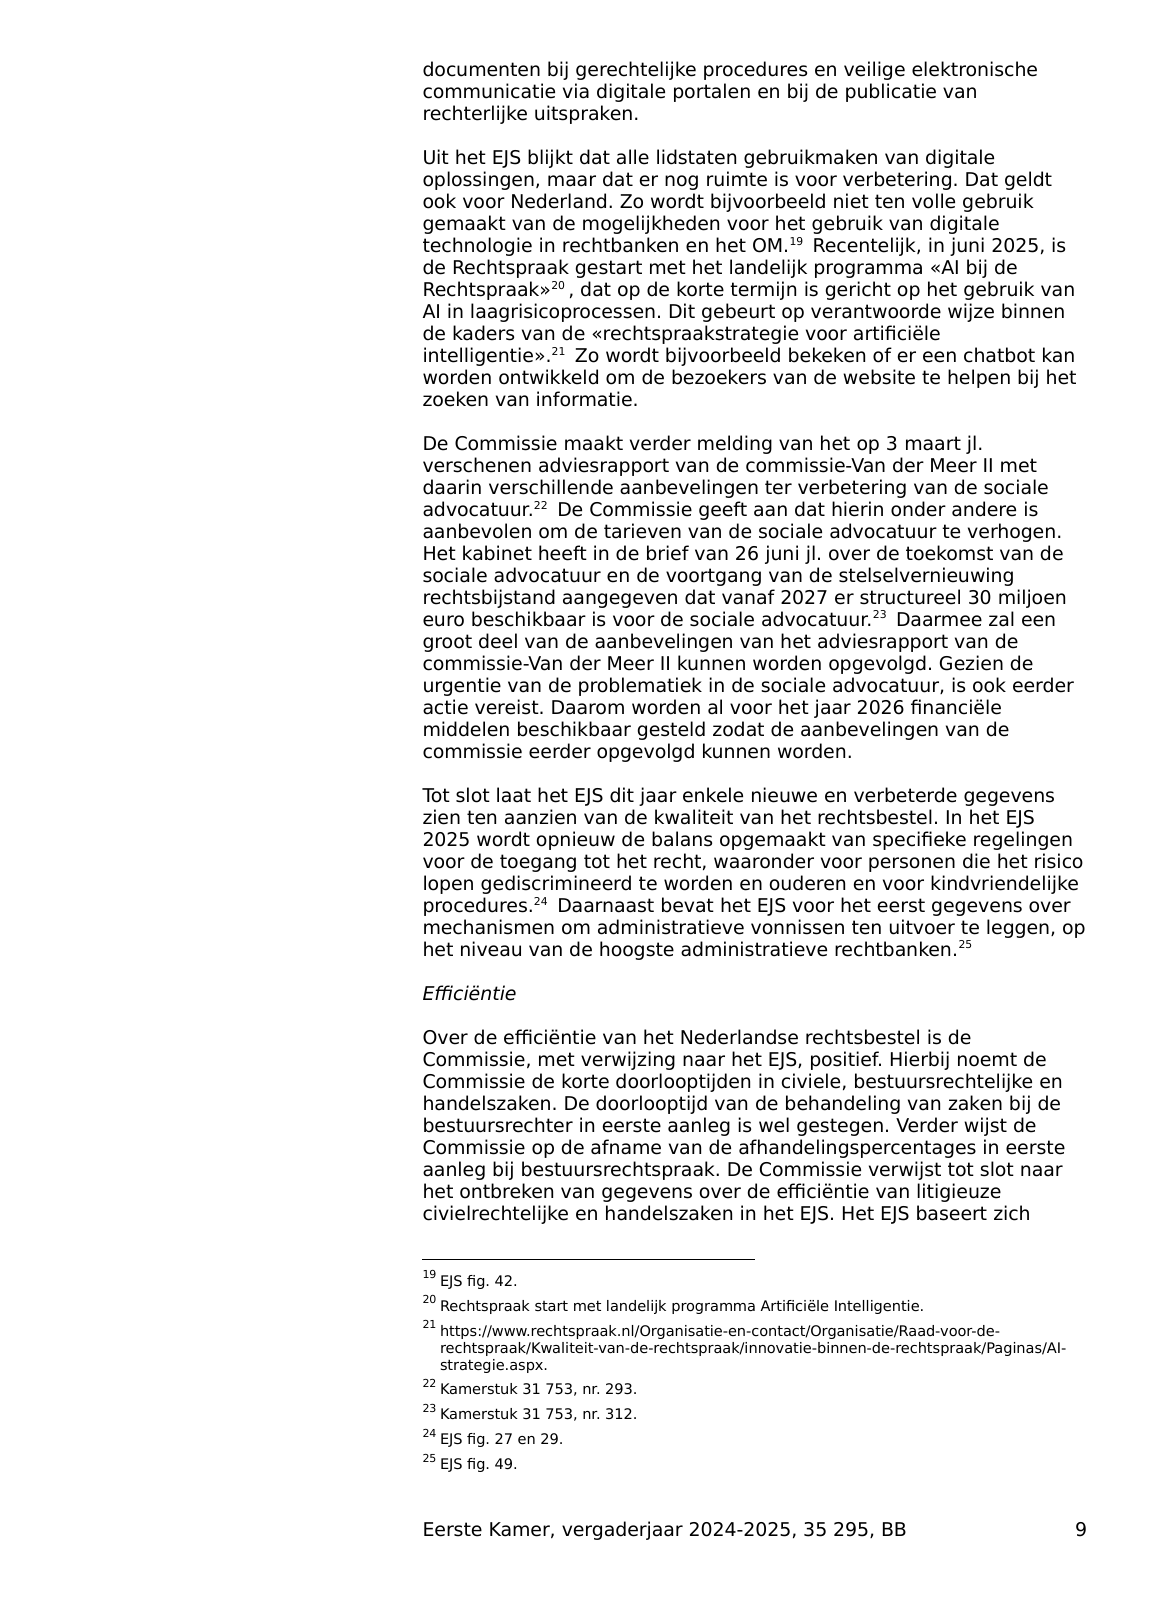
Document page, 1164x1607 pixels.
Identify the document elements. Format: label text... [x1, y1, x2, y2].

subtitle Efficiëntie [422, 983, 1087, 1005]
text EJS fig. 42. [422, 1268, 1087, 1291]
text Uit het EJS blijkt dat alle lidstaten gebruikmaken van digitale oplossingen, maar dat er nog ruimte is voor verbetering. Dat geldt ook voor Nederland. Zo wordt bijvoorbeeld niet ten volle gebruik gemaakt van de mogelijkheden voor het gebruik van digitale technologie in rechtbanken en het OM. Recentelijk, in juni 2025, is de Rechtspraak gestart met het landelijk programma «AI bij de Rechtspraak», dat op de korte termijn is gericht op het gebruik van AI in laagrisicoprocessen. Dit gebeurt op verantwoorde wijze binnen de kaders van de «rechtspraakstrategie voor artificiële intelligentie». Zo wordt bijvoorbeeld bekeken of er een chatbot kan worden ontwikkeld om de bezoekers van de website te helpen bij het zoeken van informatie. [422, 147, 1087, 411]
text EJS fig. 49. [422, 1452, 1087, 1474]
text Over de efficiëntie van het Nederlandse rechtsbestel is de Commissie, met verwijzing naar het EJS, positief. Hierbij noemt de Commissie de korte doorlooptijden in civiele, bestuursrechtelijke en handelszaken. De doorlooptijd van de behandeling van zaken bij de bestuursrechter in eerste aanleg is wel gestegen. Verder wijst de Commissie op de afname van de afhandelingspercentages in eerste aanleg bij bestuursrechtspraak. De Commissie verwijst tot slot naar het ontbreken van gegevens over de efficiëntie van litigieuze civielrechtelijke en handelszaken in het EJS. Het EJS baseert zich [422, 1027, 1087, 1225]
text Kamerstuk 31 753, nr. 312. [422, 1402, 1087, 1424]
text Kamerstuk 31 753, nr. 293. [422, 1377, 1087, 1399]
text Rechtspraak start met landelijk programma Artificiële Intelligentie. [422, 1293, 1087, 1316]
text documenten bij gerechtelijke procedures en veilige elektronische communicatie via digitale portalen en bij de publicatie van rechterlijke uitspraken. [422, 59, 1087, 125]
text https://www.rechtspraak.nl/Organisatie-en-contact/Organisatie/Raad-voor-de-rechtspraak/Kwaliteit-van-de-rechtspraak/innovatie-binnen-de-rechtspraak/Paginas/AI-strategie.aspx. [422, 1318, 1087, 1374]
text Tot slot laat het EJS dit jaar enkele nieuwe en verbeterde gegevens zien ten aanzien van de kwaliteit van het rechtsbestel. In het EJS 2025 wordt opnieuw de balans opgemaakt van specifieke regelingen voor de toegang tot het recht, waaronder voor personen die het risico lopen gediscrimineerd te worden en ouderen en voor kindvriendelijke procedures. Daarnaast bevat het EJS voor het eerst gegevens over mechanismen om administratieve vonnissen ten uitvoer te leggen, op het niveau van de hoogste administratieve rechtbanken. [422, 785, 1087, 961]
text De Commissie maakt verder melding van het op 3 maart jl. verschenen adviesrapport van de commissie-Van der Meer II met daarin verschillende aanbevelingen ter verbetering van de sociale advocatuur. De Commissie geeft aan dat hierin onder andere is aanbevolen om de tarieven van de sociale advocatuur te verhogen. Het kabinet heeft in de brief van 26 juni jl. over de toekomst van de sociale advocatuur en de voortgang van de stelselvernieuwing rechtsbijstand aangegeven dat vanaf 2027 er structureel 30 miljoen euro beschikbaar is voor de sociale advocatuur. Daarmee zal een groot deel van de aanbevelingen van het adviesrapport van de commissie-Van der Meer II kunnen worden opgevolgd. Gezien de urgentie van de problematiek in de sociale advocatuur, is ook eerder actie vereist. Daarom worden al voor het jaar 2026 financiële middelen beschikbaar gesteld zodat de aanbevelingen van de commissie eerder opgevolgd kunnen worden. [422, 433, 1087, 763]
text EJS fig. 27 en 29. [422, 1427, 1087, 1449]
